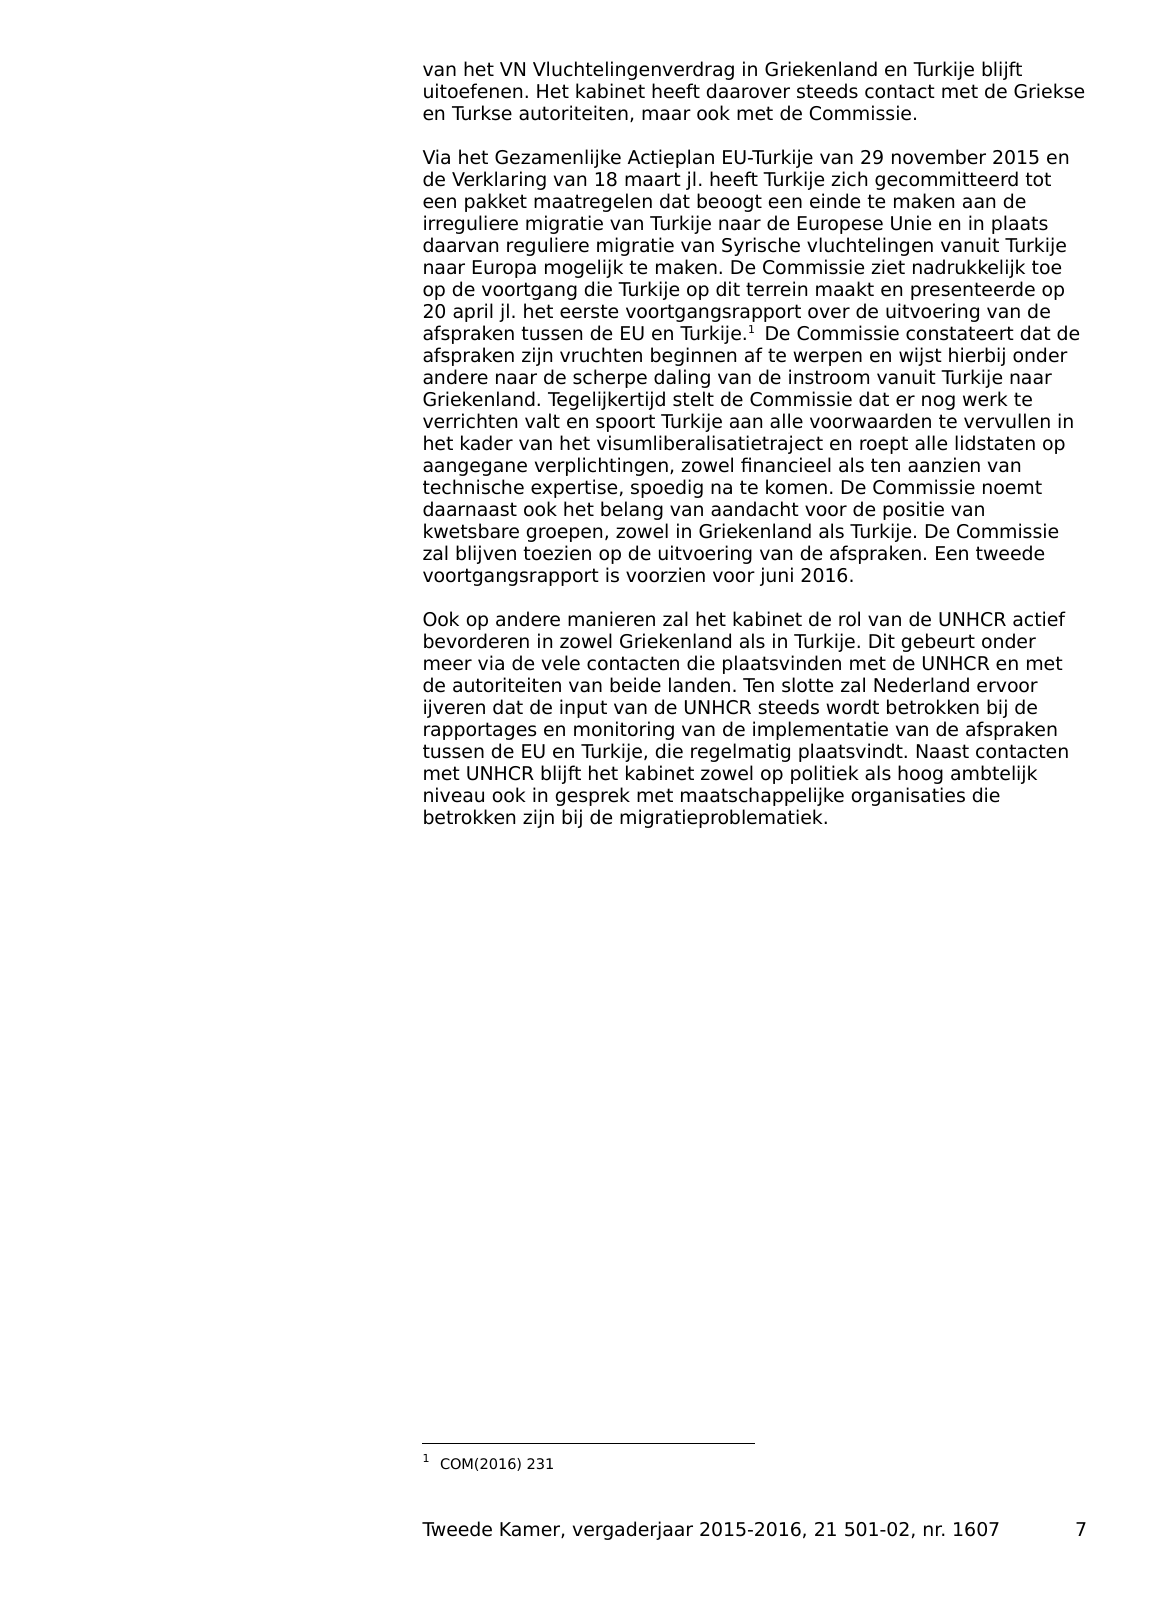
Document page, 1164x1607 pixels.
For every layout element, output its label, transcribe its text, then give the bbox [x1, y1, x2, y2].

text COM(2016) 231 [422, 1452, 1087, 1474]
text Ook op andere manieren zal het kabinet de rol van de UNHCR actief bevorderen in zowel Griekenland als in Turkije. Dit gebeurt onder meer via de vele contacten die plaatsvinden met de UNHCR en met de autoriteiten van beide landen. Ten slotte zal Nederland ervoor ijveren dat de input van de UNHCR steeds wordt betrokken bij de rapportages en monitoring van de implementatie van de afspraken tussen de EU en Turkije, die regelmatig plaatsvindt. Naast contacten met UNHCR blijft het kabinet zowel op politiek als hoog ambtelijk niveau ook in gesprek met maatschappelijke organisaties die betrokken zijn bij de migratieproblematiek. [422, 609, 1087, 829]
text Via het Gezamenlijke Actieplan EU-Turkije van 29 november 2015 en de Verklaring van 18 maart jl. heeft Turkije zich gecommitteerd tot een pakket maatregelen dat beoogt een einde te maken aan de irreguliere migratie van Turkije naar de Europese Unie en in plaats daarvan reguliere migratie van Syrische vluchtelingen vanuit Turkije naar Europa mogelijk te maken. De Commissie ziet nadrukkelijk toe op de voortgang die Turkije op dit terrein maakt en presenteerde op 20 april jl. het eerste voortgangsrapport over de uitvoering van de afspraken tussen de EU en Turkije. De Commissie constateert dat de afspraken zijn vruchten beginnen af te werpen en wijst hierbij onder andere naar de scherpe daling van de instroom vanuit Turkije naar Griekenland. Tegelijkertijd stelt de Commissie dat er nog werk te verrichten valt en spoort Turkije aan alle voorwaarden te vervullen in het kader van het visumliberalisatietraject en roept alle lidstaten op aangegane verplichtingen, zowel financieel als ten aanzien van technische expertise, spoedig na te komen. De Commissie noemt daarnaast ook het belang van aandacht voor de positie van kwetsbare groepen, zowel in Griekenland als Turkije. De Commissie zal blijven toezien op de uitvoering van de afspraken. Een tweede voortgangsrapport is voorzien voor juni 2016. [422, 147, 1087, 587]
text van het VN Vluchtelingenverdrag in Griekenland en Turkije blijft uitoefenen. Het kabinet heeft daarover steeds contact met de Griekse en Turkse autoriteiten, maar ook met de Commissie. [422, 59, 1087, 125]
